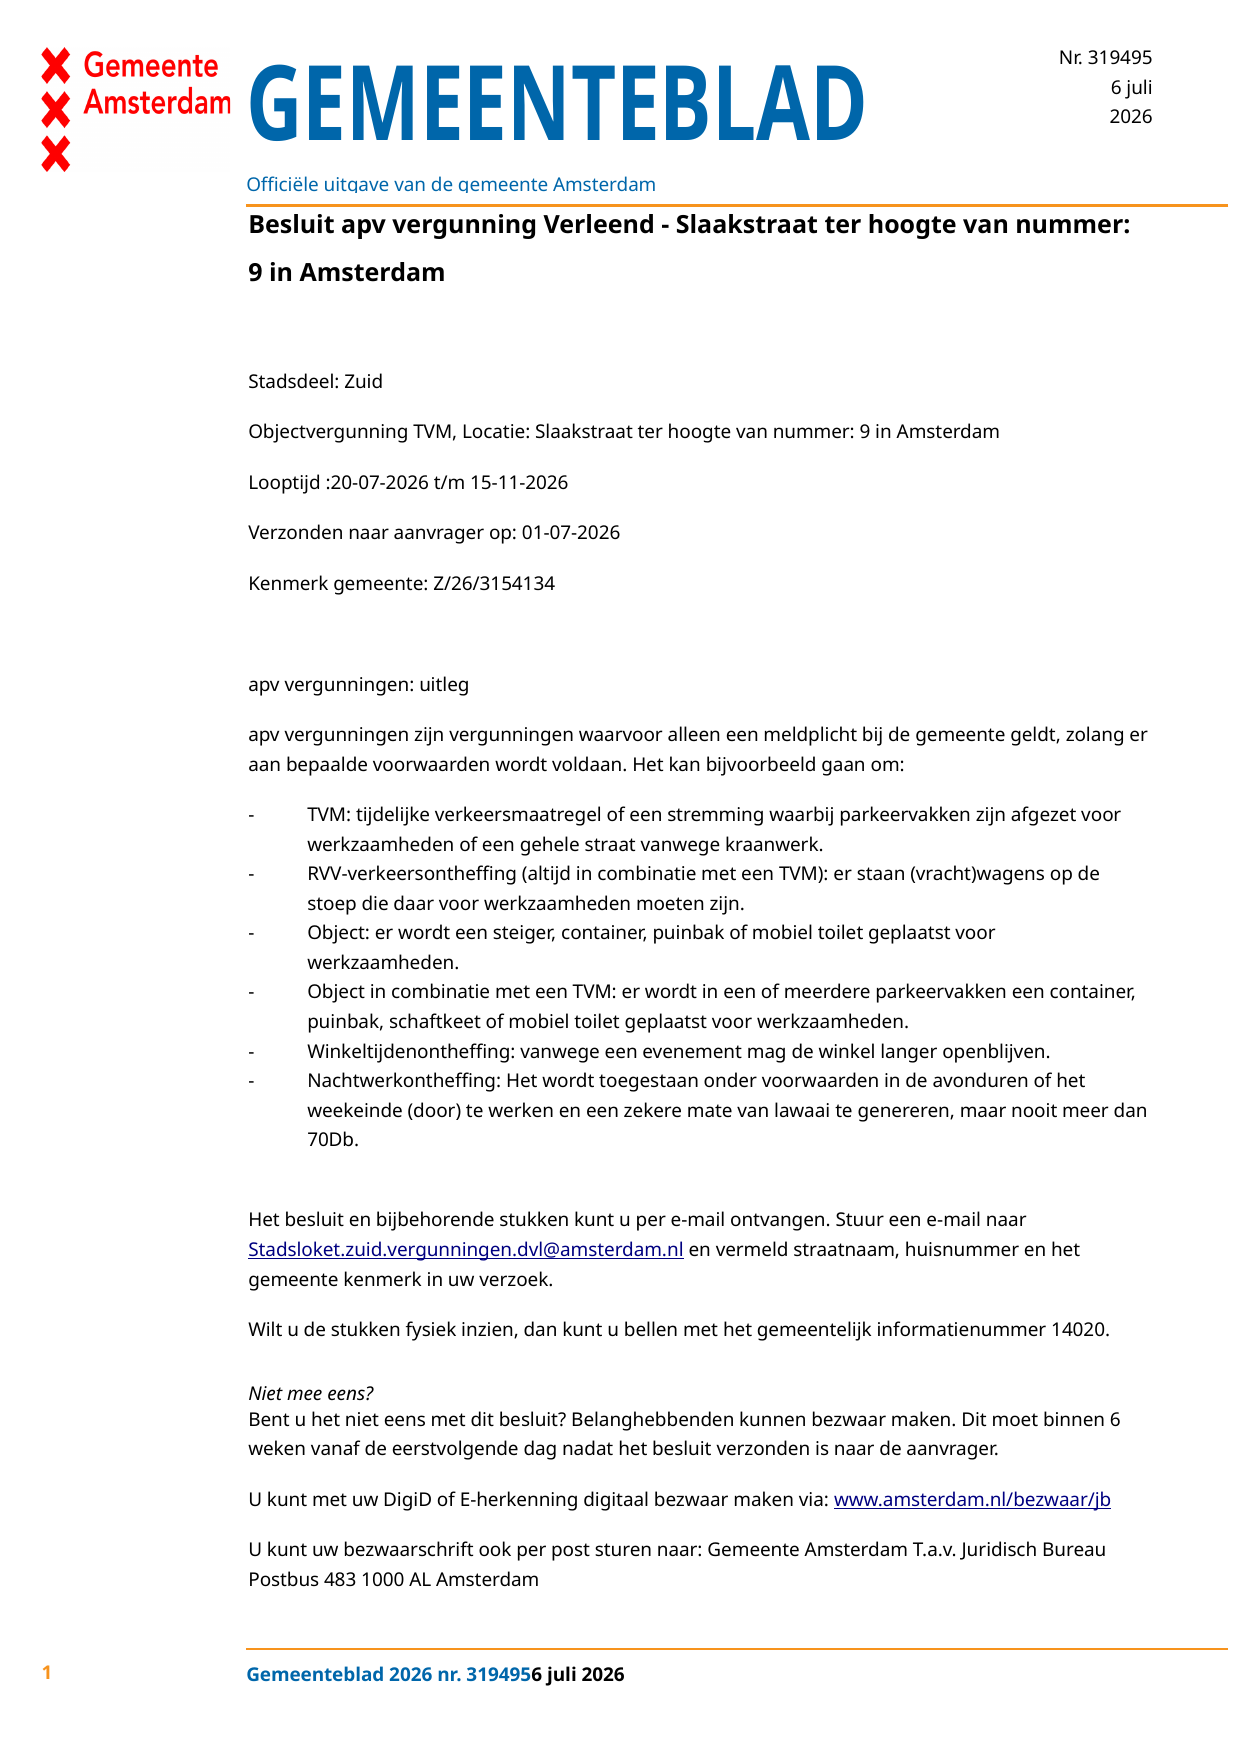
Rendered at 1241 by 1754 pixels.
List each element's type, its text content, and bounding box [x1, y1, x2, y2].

text Niet mee eens? [248, 1380, 1152, 1406]
text Verzonden naar aanvrager op: 01-07-2026 [248, 519, 1152, 545]
list Nachtwerkontheffing: Het wordt toegestaan onder voorwaarden in de avonduren of het weekeinde (door) te werken en een zekere mate van lawaai te genereren, maar nooit meer dan 70Db. [248, 1067, 1152, 1152]
text apv vergunningen: uitleg [248, 671, 1152, 697]
text Besluit apv vergunning Verleend - Slaakstraat ter hoogte van nummer: 9 in Amsterdam [248, 207, 1152, 288]
list TVM: tijdelijke verkeersmaatregel of een stremming waarbij parkeervakken zijn afgezet voor werkzaamheden of een gehele straat vanwege kraanwerk. [248, 801, 1152, 857]
text Kenmerk gemeente: Z/26/3154134 [248, 570, 1152, 596]
text Wilt u de stukken fysiek inzien, dan kunt u bellen met het gemeentelijk informatienummer 14020. [248, 1316, 1152, 1342]
list Winkeltijdenontheffing: vanwege een evenement mag de winkel langer openblijven. [248, 1038, 1152, 1064]
text Objectvergunning TVM, Locatie: Slaakstraat ter hoogte van nummer: 9 in Amsterdam [248, 419, 1152, 444]
text U kunt met uw DigiD of E-herkenning digitaal bezwaar maken via: www.amsterdam.nl/bezwaar/jb [248, 1486, 1152, 1512]
picture [41, 47, 231, 172]
text Het besluit en bijbehorende stukken kunt u per e-mail ontvangen. Stuur een e-mail naar Stadsloket.zuid.vergunningen.dvl@amsterdam.nl en vermeld straatnaam, huisnummer en het gemeente kenmerk in uw verzoek. [248, 1207, 1152, 1292]
text Looptijd :20-07-2026 t/m 15-11-2026 [248, 469, 1152, 495]
text Stadsdeel: Zuid [248, 368, 1152, 394]
list RVV-verkeersontheffing (altijd in combinatie met een TVM): er staan (vracht)wagens op de stoep die daar voor werkzaamheden moeten zijn. [248, 860, 1152, 916]
text U kunt uw bezwaarschrift ook per post sturen naar: Gemeente Amsterdam T.a.v. Juridisch Bureau Postbus 483 1000 AL Amsterdam [248, 1536, 1152, 1592]
text apv vergunningen zijn vergunningen waarvoor alleen een meldplicht bij de gemeente geldt, zolang er aan bepaalde voorwaarden wordt voldaan. Het kan bijvoorbeeld gaan om: [248, 721, 1152, 777]
text Bent u het niet eens met dit besluit? Belanghebbenden kunnen bezwaar maken. Dit moet binnen 6 weken vanaf de eerstvolgende dag nadat het besluit verzonden is naar de aanvrager. [248, 1406, 1152, 1461]
list Object: er wordt een steiger, container, puinbak of mobiel toilet geplaatst voor werkzaamheden. [248, 919, 1152, 975]
list Object in combinatie met een TVM: er wordt in een of meerdere parkeervakken een container, puinbak, schaftkeet of mobiel toilet geplaatst voor werkzaamheden. [248, 979, 1152, 1034]
